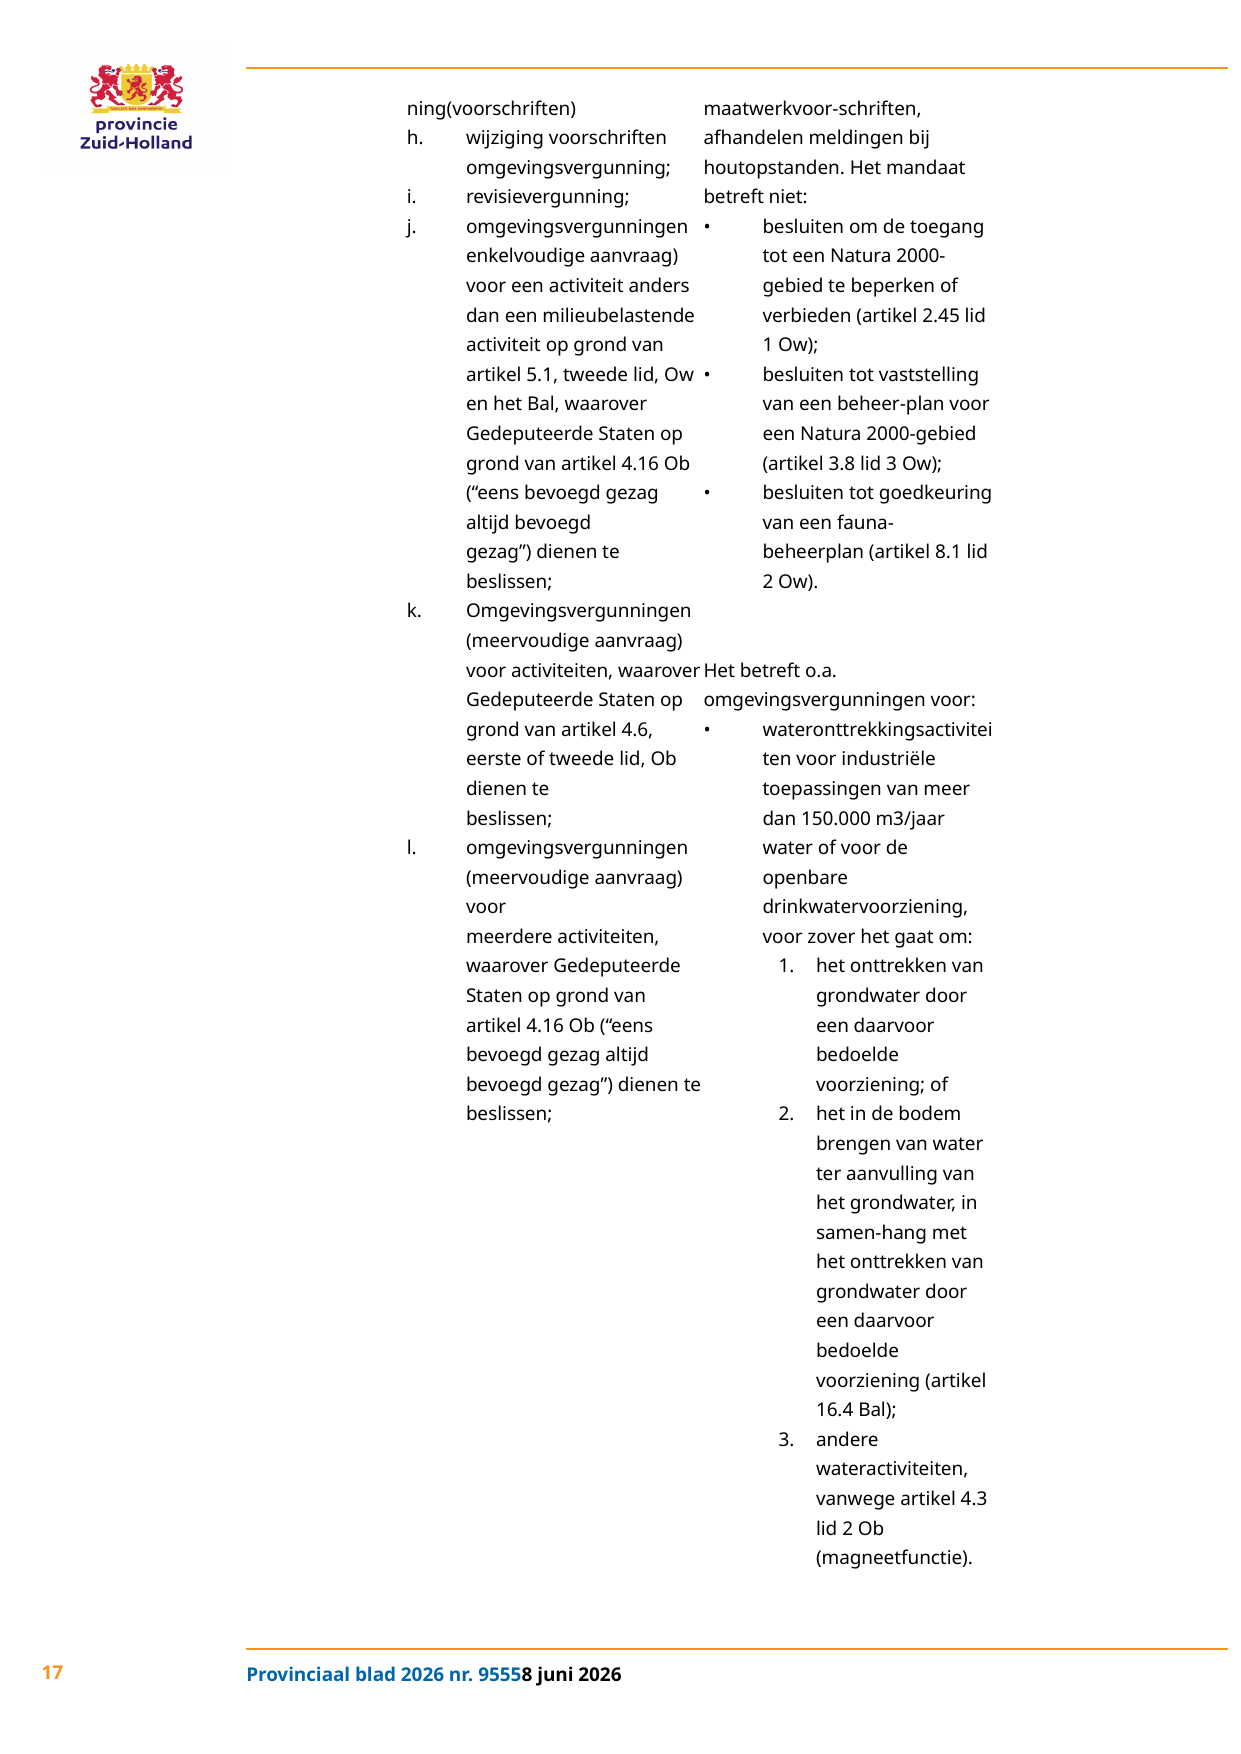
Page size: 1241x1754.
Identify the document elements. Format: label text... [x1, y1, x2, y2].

table_cell ning(voorschriften) wijziging voorschriften omgevingsvergunning; revisievergunning; omgevingsvergunningen enkelvoudige aanvraag) voor een activiteit anders dan een milieubelastende activiteit op grond van artikel 5.1, tweede lid, Ow en het Bal, waarover Gedeputeerde Staten op grond van artikel 4.16 Ob (“eens bevoegd gezag altijd bevoegd gezag”) dienen te beslissen; Omgevingsvergunningen (meervoudige aanvraag) voor activiteiten, waarover Gedeputeerde Staten op grond van artikel 4.6, eerste of tweede lid, Ob dienen te beslissen; omgevingsvergunningen (meervoudige aanvraag) voor meerdere activiteiten, waarover Gedeputeerde Staten op grond van artikel 4.16 Ob (“eens bevoegd gezag altijd bevoegd gezag”) dienen te beslissen; [407, 95, 703, 1600]
table_cell maatwerkvoor-schriften, afhandelen meldingen bij houtopstanden. Het mandaat betreft niet: besluiten om de toegang tot een Natura 2000-gebied te beperken of verbieden (artikel 2.45 lid 1 Ow); besluiten tot vaststelling van een beheer-plan voor een Natura 2000-gebied (artikel 3.8 lid 3 Ow); besluiten tot goedkeuring van een fauna-beheerplan (artikel 8.1 lid 2 Ow). Het betreft o.a. omgevingsvergunningen voor: wateronttrekkingsactiviteiten voor industriële toepassingen van meer dan 150.000 m3/jaar water of voor de openbare drinkwatervoorziening, voor zover het gaat om: het onttrekken van grondwater door een daarvoor bedoelde voorziening; of het in de bodem brengen van water ter aanvulling van het grondwater, in samen-hang met het onttrekken van grondwater door een daarvoor bedoelde voorziening (artikel 16.4 Bal); andere wateractiviteiten, vanwege artikel 4.3 lid 2 Ob (magneetfunctie). [703, 95, 993, 1600]
picture [41, 47, 231, 172]
table_cell [993, 95, 1152, 1600]
table_cell [248, 95, 407, 1600]
